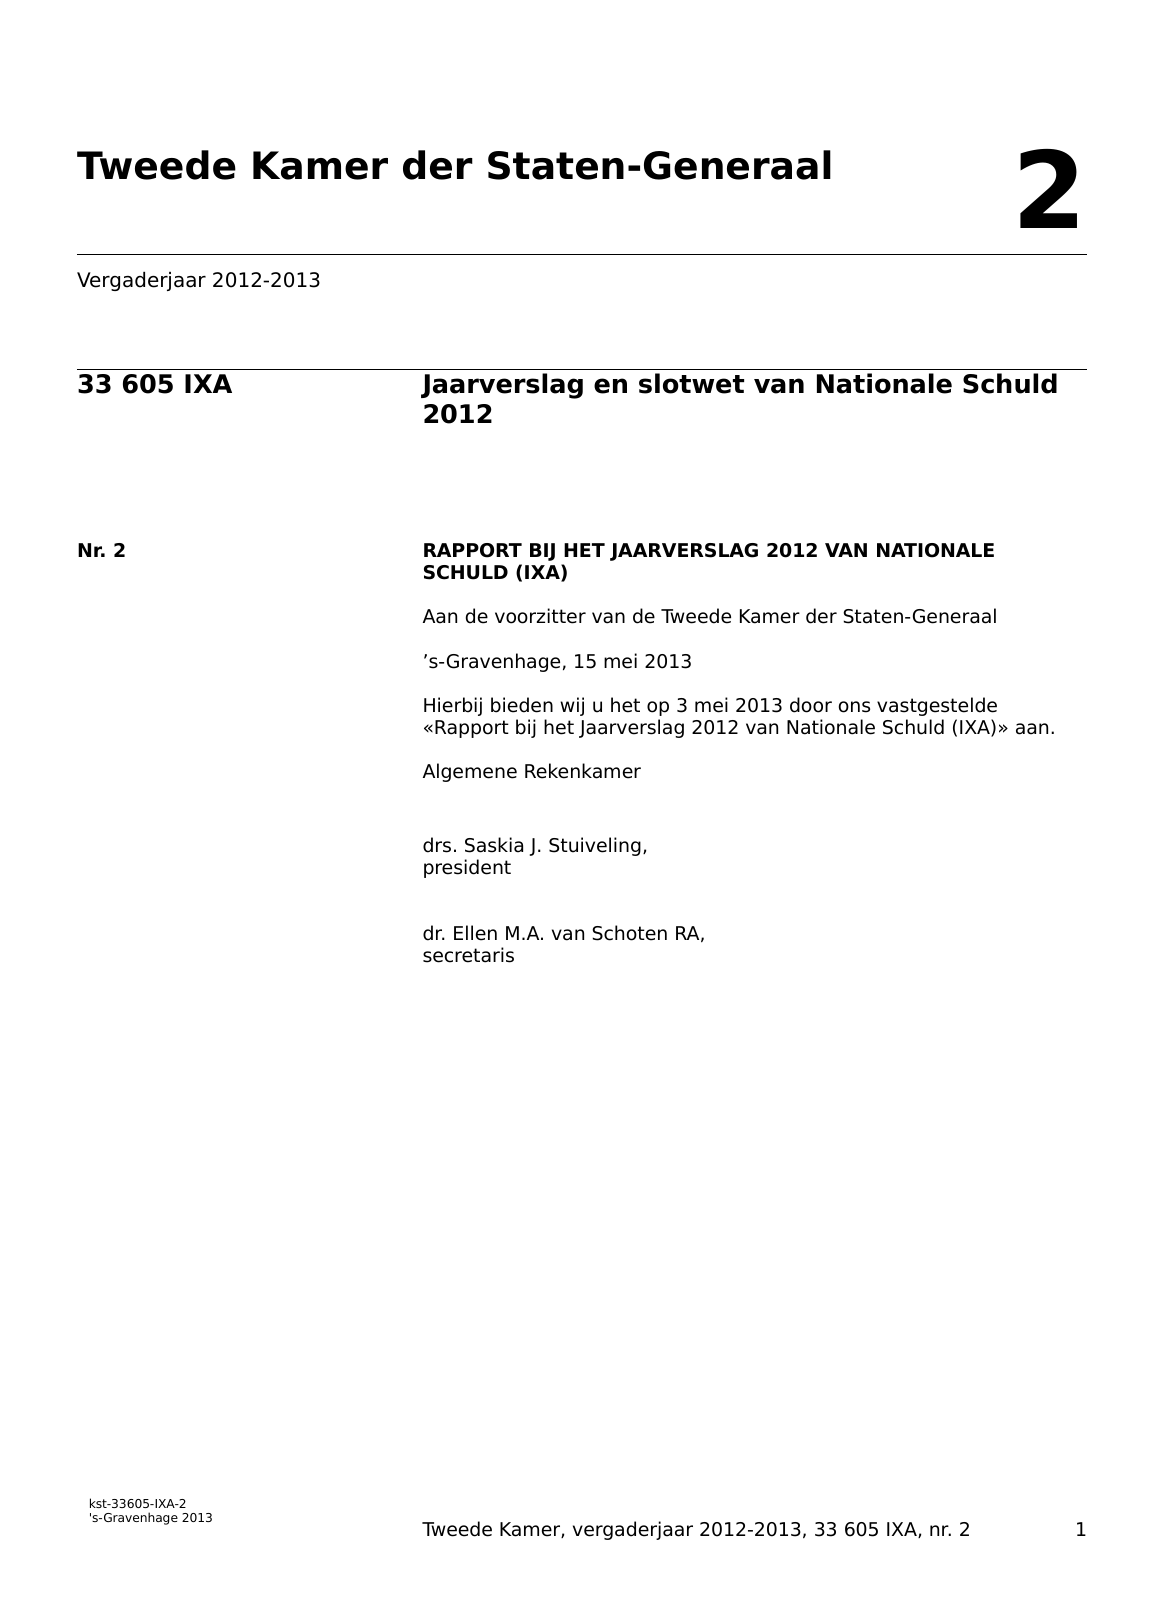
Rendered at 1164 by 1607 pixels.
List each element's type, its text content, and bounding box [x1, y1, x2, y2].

table_cell Vergaderjaar 2012-2013 [77, 255, 1087, 369]
table_header Tweede Kamer der Staten-Generaal [77, 130, 886, 254]
text Algemene Rekenkamer [422, 761, 1087, 783]
text Aan de voorzitter van de Tweede Kamer der Staten-Generaal [422, 606, 1087, 628]
table_header 2 [886, 130, 1087, 254]
text ’s-Gravenhage, 15 mei 2013 [422, 651, 1087, 672]
subtitle Nr. 2 RAPPORT BIJ HET JAARVERSLAG 2012 VAN NATIONALE SCHULD (IXA) [77, 540, 1087, 584]
text Hierbij bieden wij u het op 3 mei 2013 door ons vastgestelde «Rapport bij het Jaarverslag 2012 van Nationale Schuld (IXA)» aan. [422, 695, 1087, 739]
subtitle 33 605 IXA Jaarverslag en slotwet van Nationale Schuld 2012 [77, 370, 1087, 429]
text drs. Saskia J. Stuiveling, president [422, 813, 1087, 879]
text kst-33605-IXA-2 [88, 1497, 323, 1511]
text dr. Ellen M.A. van Schoten RA, secretaris [422, 901, 1087, 967]
text 's-Gravenhage 2013 [88, 1511, 323, 1525]
